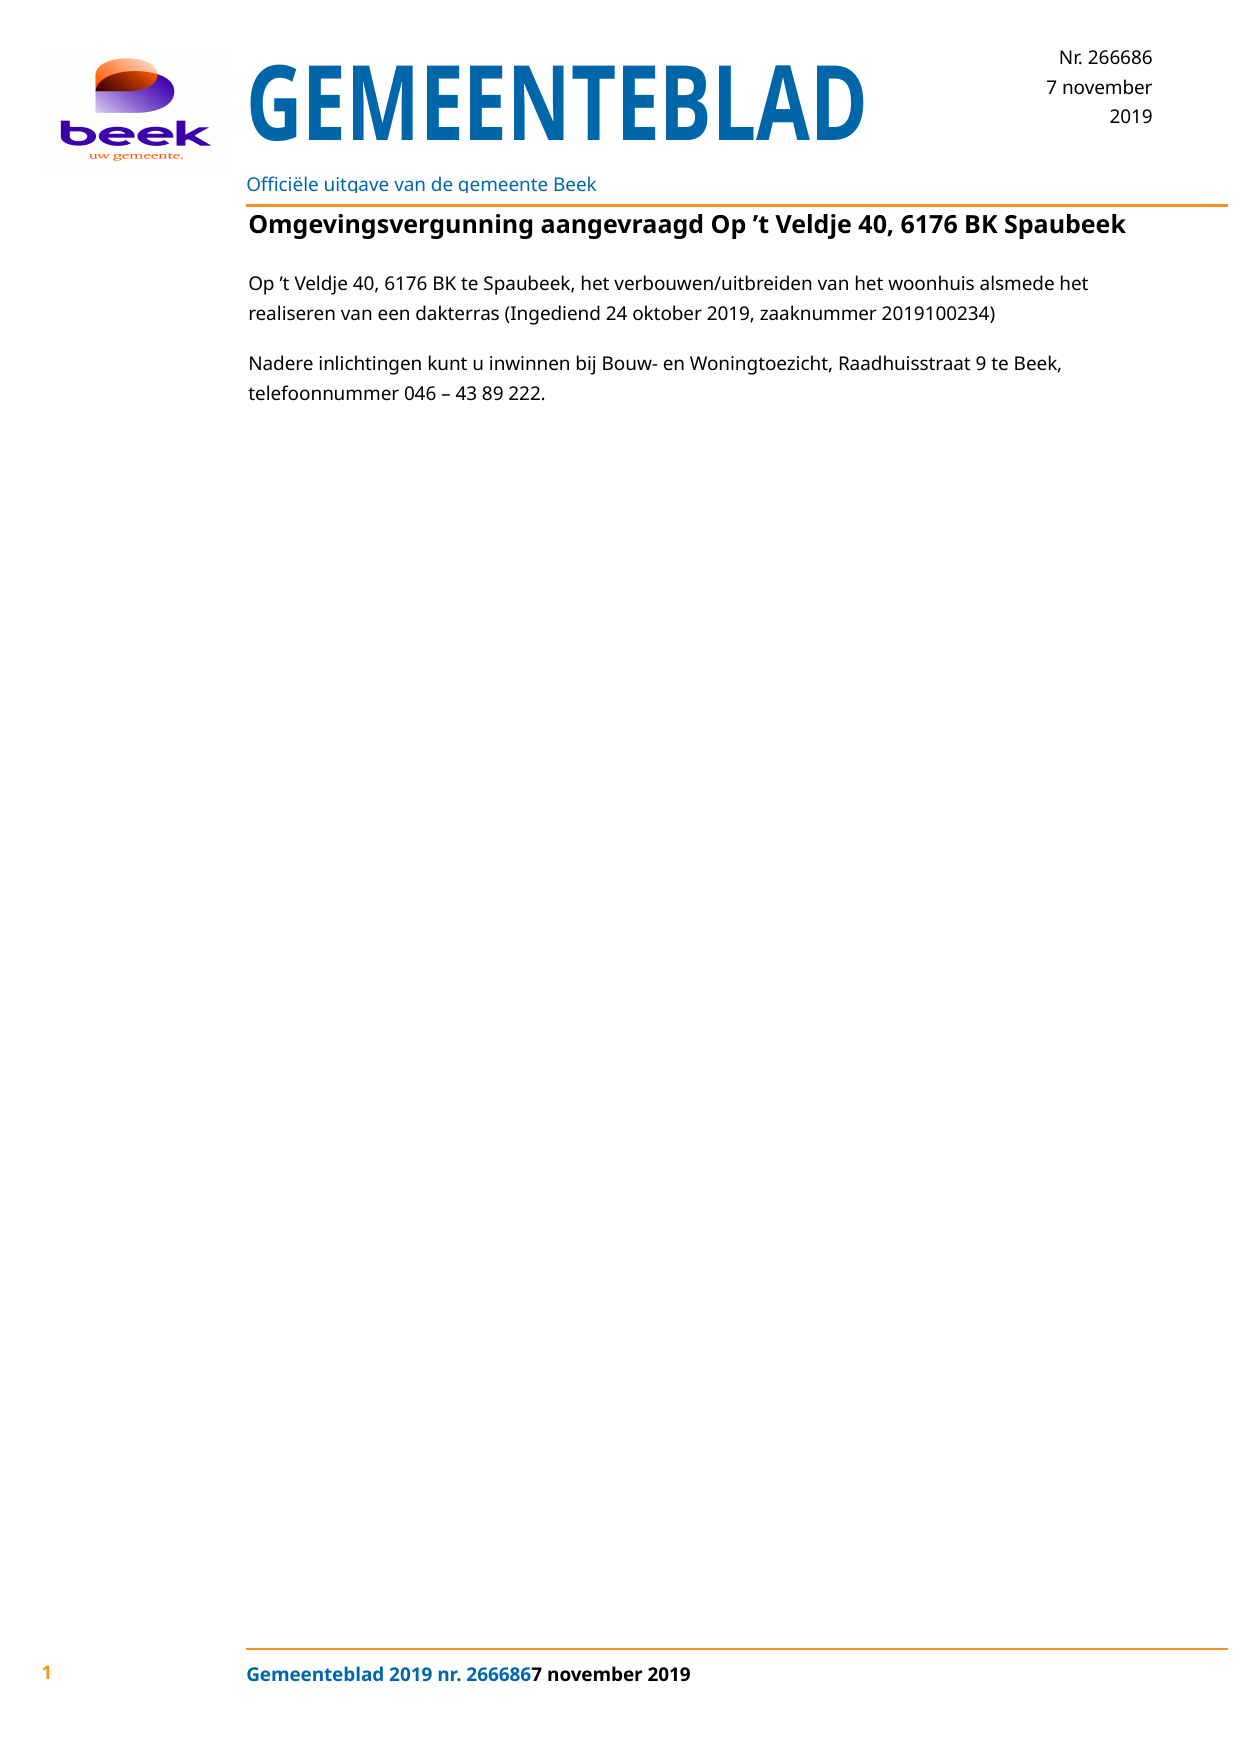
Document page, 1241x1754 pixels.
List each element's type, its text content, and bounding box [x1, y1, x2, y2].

picture [41, 47, 231, 172]
text Nadere inlichtingen kunt u inwinnen bij Bouw- en Woningtoezicht, Raadhuisstraat 9 te Beek, telefoonnummer 046 – 43 89 222. [248, 350, 1152, 406]
text Op ’t Veldje 40, 6176 BK te Spaubeek, het verbouwen/uitbreiden van het woonhuis alsmede het realiseren van een dakterras (Ingediend 24 oktober 2019, zaaknummer 2019100234) [248, 270, 1152, 326]
text Omgevingsvergunning aangevraagd Op ’t Veldje 40, 6176 BK Spaubeek [248, 207, 1152, 241]
